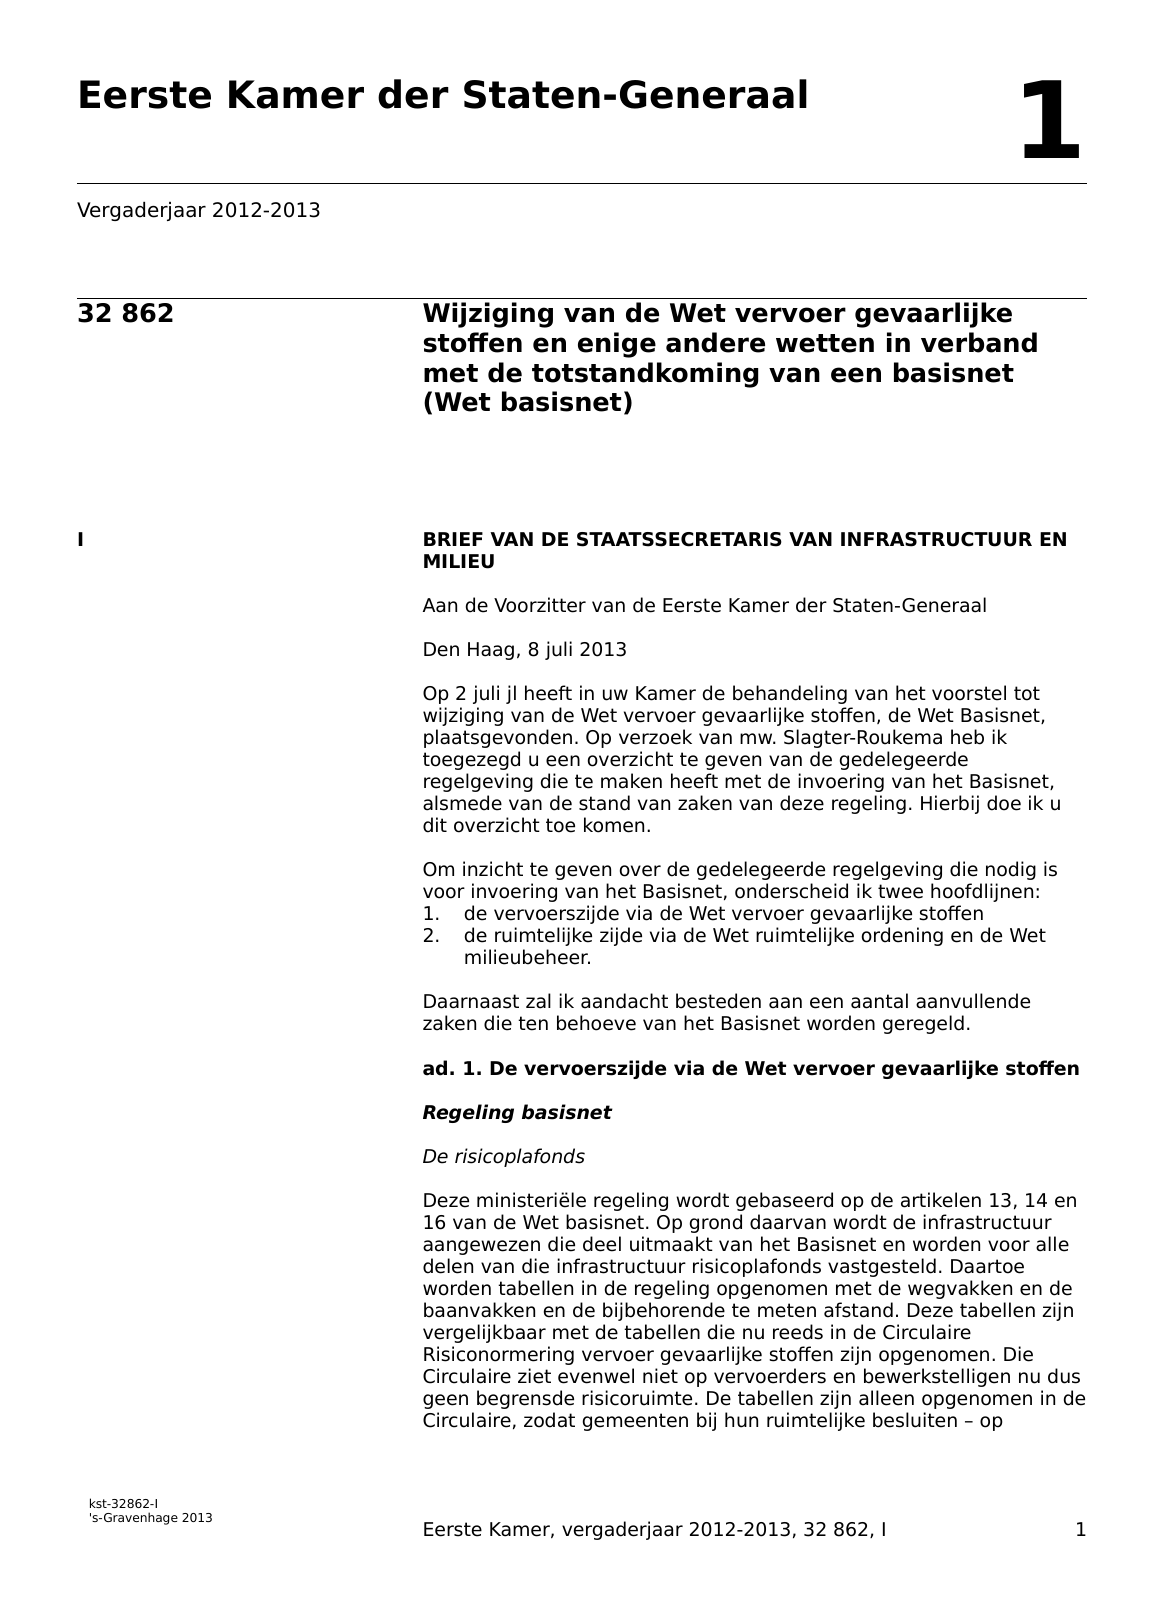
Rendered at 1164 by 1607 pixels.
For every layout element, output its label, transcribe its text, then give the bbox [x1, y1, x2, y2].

table_header 1 [886, 59, 1087, 183]
text 2. de ruimtelijke zijde via de Wet ruimtelijke ordening en de Wet milieubeheer. [422, 925, 1087, 969]
text kst-32862-I [88, 1497, 323, 1511]
subtitle De risicoplafonds [422, 1146, 1087, 1168]
text 's-Gravenhage 2013 [88, 1511, 323, 1525]
text Aan de Voorzitter van de Eerste Kamer der Staten-Generaal [422, 595, 1087, 617]
subtitle 32 862 Wijziging van de Wet vervoer gevaarlijke stoffen en enige andere wetten in verband met de totstandkoming van een basisnet (Wet basisnet) [77, 299, 1087, 418]
text Om inzicht te geven over de gedelegeerde regelgeving die nodig is voor invoering van het Basisnet, onderscheid ik twee hoofdlijnen: [422, 859, 1087, 903]
table_header Eerste Kamer der Staten-Generaal [77, 59, 886, 183]
subtitle Regeling basisnet [422, 1102, 1087, 1124]
text Daarnaast zal ik aandacht besteden aan een aantal aanvullende zaken die ten behoeve van het Basisnet worden geregeld. [422, 991, 1087, 1035]
text 1. de vervoerszijde via de Wet vervoer gevaarlijke stoffen [422, 903, 1087, 925]
subtitle ad. 1. De vervoerszijde via de Wet vervoer gevaarlijke stoffen [422, 1057, 1087, 1079]
text Den Haag, 8 juli 2013 [422, 639, 1087, 661]
text Op 2 juli jl heeft in uw Kamer de behandeling van het voorstel tot wijziging van de Wet vervoer gevaarlijke stoffen, de Wet Basisnet, plaatsgevonden. Op verzoek van mw. Slagter-Roukema heb ik toegezegd u een overzicht te geven van de gedelegeerde regelgeving die te maken heeft met de invoering van het Basisnet, alsmede van de stand van zaken van deze regeling. Hierbij doe ik u dit overzicht toe komen. [422, 683, 1087, 837]
table_cell Vergaderjaar 2012-2013 [77, 184, 1087, 298]
subtitle I BRIEF VAN DE STAATSSECRETARIS VAN INFRASTRUCTUUR EN MILIEU [77, 529, 1087, 573]
text Deze ministeriële regeling wordt gebaseerd op de artikelen 13, 14 en 16 van de Wet basisnet. Op grond daarvan wordt de infrastructuur aangewezen die deel uitmaakt van het Basisnet en worden voor alle delen van die infrastructuur risicoplafonds vastgesteld. Daartoe worden tabellen in de regeling opgenomen met de wegvakken en de baanvakken en de bijbehorende te meten afstand. Deze tabellen zijn vergelijkbaar met de tabellen die nu reeds in de Circulaire Risiconormering vervoer gevaarlijke stoffen zijn opgenomen. Die Circulaire ziet evenwel niet op vervoerders en bewerkstelligen nu dus geen begrensde risicoruimte. De tabellen zijn alleen opgenomen in de Circulaire, zodat gemeenten bij hun ruimtelijke besluiten – op [422, 1190, 1087, 1432]
